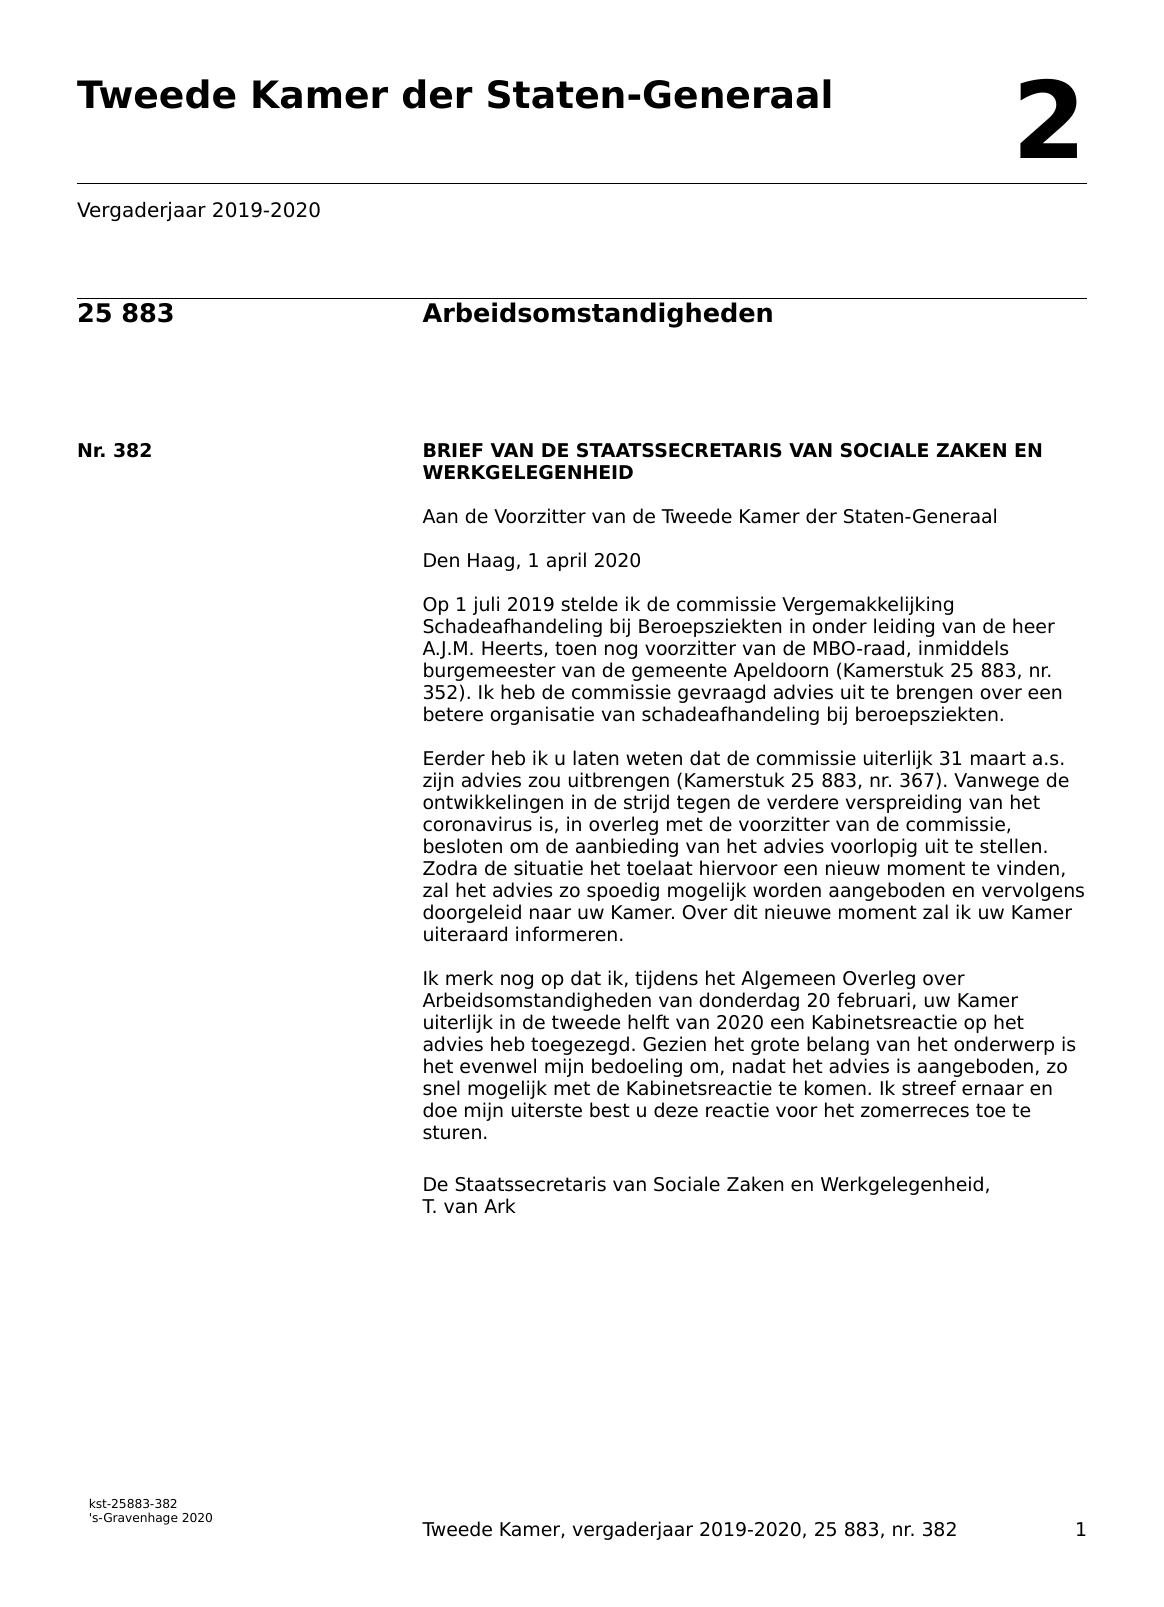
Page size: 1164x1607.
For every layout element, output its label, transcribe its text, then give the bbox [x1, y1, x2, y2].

text De Staatssecretaris van Sociale Zaken en Werkgelegenheid, T. van Ark [422, 1174, 1087, 1218]
text Ik merk nog op dat ik, tijdens het Algemeen Overleg over Arbeidsomstandigheden van donderdag 20 februari, uw Kamer uiterlijk in de tweede helft van 2020 een Kabinetsreactie op het advies heb toegezegd. Gezien het grote belang van het onderwerp is het evenwel mijn bedoeling om, nadat het advies is aangeboden, zo snel mogelijk met de Kabinetsreactie te komen. Ik streef ernaar en doe mijn uiterste best u deze reactie voor het zomerreces toe te sturen. [422, 968, 1087, 1144]
subtitle 25 883 Arbeidsomstandigheden [77, 299, 1087, 329]
text 's-Gravenhage 2020 [88, 1511, 323, 1525]
text Op 1 juli 2019 stelde ik de commissie Vergemakkelijking Schadeafhandeling bij Beroepsziekten in onder leiding van de heer A.J.M. Heerts, toen nog voorzitter van de MBO-raad, inmiddels burgemeester van de gemeente Apeldoorn (Kamerstuk 25 883, nr. 352). Ik heb de commissie gevraagd advies uit te brengen over een betere organisatie van schadeafhandeling bij beroepsziekten. [422, 594, 1087, 726]
table_header Tweede Kamer der Staten-Generaal [77, 59, 886, 183]
text kst-25883-382 [88, 1497, 323, 1511]
text Den Haag, 1 april 2020 [422, 550, 1087, 572]
text Aan de Voorzitter van de Tweede Kamer der Staten-Generaal [422, 506, 1087, 528]
table_cell Vergaderjaar 2019-2020 [77, 184, 1087, 298]
text Eerder heb ik u laten weten dat de commissie uiterlijk 31 maart a.s. zijn advies zou uitbrengen (Kamerstuk 25 883, nr. 367). Vanwege de ontwikkelingen in de strijd tegen de verdere verspreiding van het coronavirus is, in overleg met de voorzitter van de commissie, besloten om de aanbieding van het advies voorlopig uit te stellen. Zodra de situatie het toelaat hiervoor een nieuw moment te vinden, zal het advies zo spoedig mogelijk worden aangeboden en vervolgens doorgeleid naar uw Kamer. Over dit nieuwe moment zal ik uw Kamer uiteraard informeren. [422, 748, 1087, 946]
table_header 2 [886, 59, 1087, 183]
subtitle Nr. 382 BRIEF VAN DE STAATSSECRETARIS VAN SOCIALE ZAKEN EN WERKGELEGENHEID [77, 440, 1087, 484]
